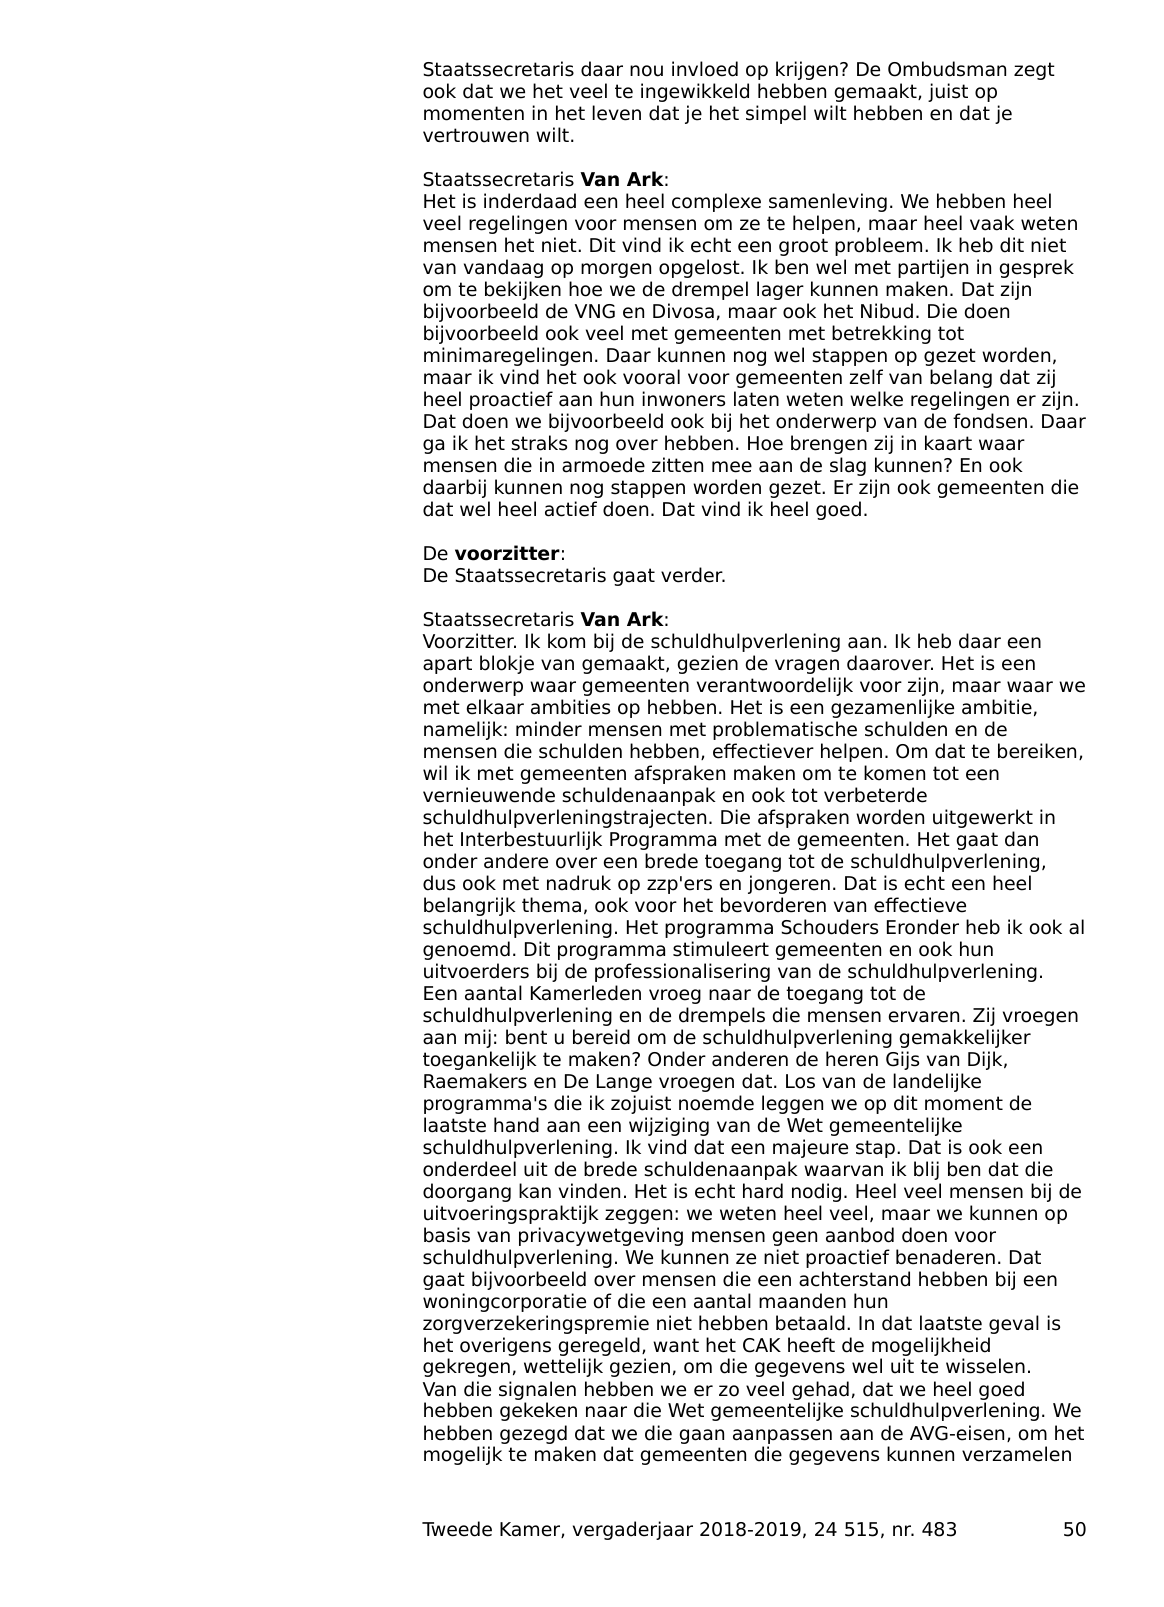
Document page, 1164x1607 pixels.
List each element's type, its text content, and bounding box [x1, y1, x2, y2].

text De voorzitter: [422, 543, 1087, 565]
text Voorzitter. Ik kom bij de schuldhulpverlening aan. Ik heb daar een apart blokje van gemaakt, gezien de vragen daarover. Het is een onderwerp waar gemeenten verantwoordelijk voor zijn, maar waar we met elkaar ambities op hebben. Het is een gezamenlijke ambitie, namelijk: minder mensen met problematische schulden en de mensen die schulden hebben, effectiever helpen. Om dat te bereiken, wil ik met gemeenten afspraken maken om te komen tot een vernieuwende schuldenaanpak en ook tot verbeterde schuldhulpverleningstrajecten. Die afspraken worden uitgewerkt in het Interbestuurlijk Programma met de gemeenten. Het gaat dan onder andere over een brede toegang tot de schuldhulpverlening, dus ook met nadruk op zzp'ers en jongeren. Dat is echt een heel belangrijk thema, ook voor het bevorderen van effectieve schuldhulpverlening. Het programma Schouders Eronder heb ik ook al genoemd. Dit programma stimuleert gemeenten en ook hun uitvoerders bij de professionalisering van de schuldhulpverlening. [422, 631, 1087, 983]
text Het is inderdaad een heel complexe samenleving. We hebben heel veel regelingen voor mensen om ze te helpen, maar heel vaak weten mensen het niet. Dit vind ik echt een groot probleem. Ik heb dit niet van vandaag op morgen opgelost. Ik ben wel met partijen in gesprek om te bekijken hoe we de drempel lager kunnen maken. Dat zijn bijvoorbeeld de VNG en Divosa, maar ook het Nibud. Die doen bijvoorbeeld ook veel met gemeenten met betrekking tot minimaregelingen. Daar kunnen nog wel stappen op gezet worden, maar ik vind het ook vooral voor gemeenten zelf van belang dat zij heel proactief aan hun inwoners laten weten welke regelingen er zijn. Dat doen we bijvoorbeeld ook bij het onderwerp van de fondsen. Daar ga ik het straks nog over hebben. Hoe brengen zij in kaart waar mensen die in armoede zitten mee aan de slag kunnen? En ook daarbij kunnen nog stappen worden gezet. Er zijn ook gemeenten die dat wel heel actief doen. Dat vind ik heel goed. [422, 191, 1087, 521]
text Staatssecretaris daar nou invloed op krijgen? De Ombudsman zegt ook dat we het veel te ingewikkeld hebben gemaakt, juist op momenten in het leven dat je het simpel wilt hebben en dat je vertrouwen wilt. [422, 59, 1087, 147]
text Een aantal Kamerleden vroeg naar de toegang tot de schuldhulpverlening en de drempels die mensen ervaren. Zij vroegen aan mij: bent u bereid om de schuldhulpverlening gemakkelijker toegankelijk te maken? Onder anderen de heren Gijs van Dijk, Raemakers en De Lange vroegen dat. Los van de landelijke programma's die ik zojuist noemde leggen we op dit moment de laatste hand aan een wijziging van de Wet gemeentelijke schuldhulpverlening. Ik vind dat een majeure stap. Dat is ook een onderdeel uit de brede schuldenaanpak waarvan ik blij ben dat die doorgang kan vinden. Het is echt hard nodig. Heel veel mensen bij de uitvoeringspraktijk zeggen: we weten heel veel, maar we kunnen op basis van privacywetgeving mensen geen aanbod doen voor schuldhulpverlening. We kunnen ze niet proactief benaderen. Dat gaat bijvoorbeeld over mensen die een achterstand hebben bij een woningcorporatie of die een aantal maanden hun zorgverzekeringspremie niet hebben betaald. In dat laatste geval is het overigens geregeld, want het CAK heeft de mogelijkheid gekregen, wettelijk gezien, om die gegevens wel uit te wisselen. [422, 983, 1087, 1378]
text Van die signalen hebben we er zo veel gehad, dat we heel goed hebben gekeken naar die Wet gemeentelijke schuldhulpverlening. We hebben gezegd dat we die gaan aanpassen aan de AVG-eisen, om het mogelijk te maken dat gemeenten die gegevens kunnen verzamelen [422, 1378, 1087, 1466]
text De Staatssecretaris gaat verder. [422, 565, 1087, 587]
text Staatssecretaris Van Ark: [422, 609, 1087, 631]
text Staatssecretaris Van Ark: [422, 169, 1087, 191]
